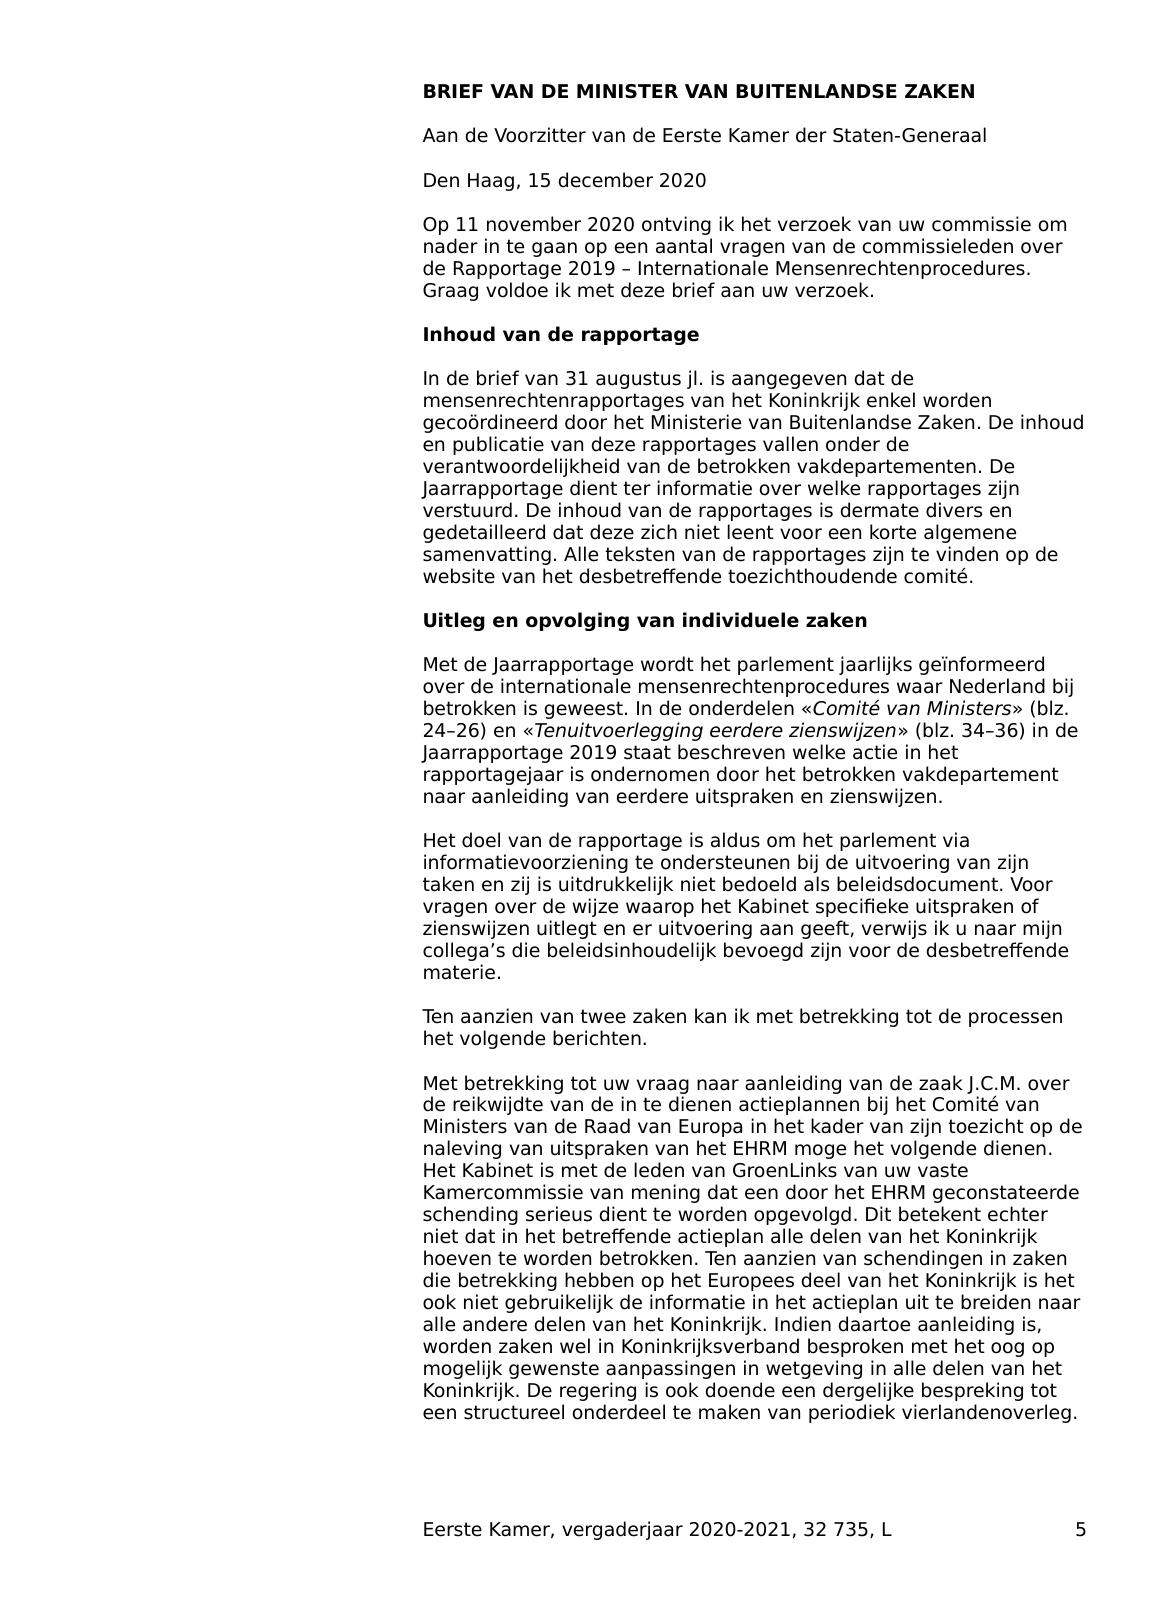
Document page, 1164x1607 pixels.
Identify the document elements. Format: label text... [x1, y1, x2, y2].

text Met betrekking tot uw vraag naar aanleiding van de zaak J.C.M. over de reikwijdte van de in te dienen actieplannen bij het Comité van Ministers van de Raad van Europa in het kader van zijn toezicht op de naleving van uitspraken van het EHRM moge het volgende dienen. Het Kabinet is met de leden van GroenLinks van uw vaste Kamercommissie van mening dat een door het EHRM geconstateerde schending serieus dient te worden opgevolgd. Dit betekent echter niet dat in het betreffende actieplan alle delen van het Koninkrijk hoeven te worden betrokken. Ten aanzien van schendingen in zaken die betrekking hebben op het Europees deel van het Koninkrijk is het ook niet gebruikelijk de informatie in het actieplan uit te breiden naar alle andere delen van het Koninkrijk. Indien daartoe aanleiding is, worden zaken wel in Koninkrijksverband besproken met het oog op mogelijk gewenste aanpassingen in wetgeving in alle delen van het Koninkrijk. De regering is ook doende een dergelijke bespreking tot een structureel onderdeel te maken van periodiek vierlandenoverleg. [422, 1072, 1087, 1424]
text Den Haag, 15 december 2020 [422, 169, 1087, 192]
subtitle Inhoud van de rapportage [422, 324, 1087, 346]
text Met de Jaarrapportage wordt het parlement jaarlijks geïnformeerd over de internationale mensenrechtenprocedures waar Nederland bij betrokken is geweest. In de onderdelen «Comité van Ministers» (blz. 24–26) en «Tenuitvoerlegging eerdere zienswijzen» (blz. 34–36) in de Jaarrapportage 2019 staat beschreven welke actie in het rapportagejaar is ondernomen door het betrokken vakdepartement naar aanleiding van eerdere uitspraken en zienswijzen. [422, 654, 1087, 808]
text Op 11 november 2020 ontving ik het verzoek van uw commissie om nader in te gaan op een aantal vragen van de commissieleden over de Rapportage 2019 – Internationale Mensenrechtenprocedures. Graag voldoe ik met deze brief aan uw verzoek. [422, 214, 1087, 302]
text Ten aanzien van twee zaken kan ik met betrekking tot de processen het volgende berichten. [422, 1006, 1087, 1050]
text Het doel van de rapportage is aldus om het parlement via informatievoorziening te ondersteunen bij de uitvoering van zijn taken en zij is uitdrukkelijk niet bedoeld als beleidsdocument. Voor vragen over de wijze waarop het Kabinet specifieke uitspraken of zienswijzen uitlegt en er uitvoering aan geeft, verwijs ik u naar mijn collega’s die beleidsinhoudelijk bevoegd zijn voor de desbetreffende materie. [422, 830, 1087, 984]
text Aan de Voorzitter van de Eerste Kamer der Staten-Generaal [422, 125, 1087, 147]
subtitle Uitleg en opvolging van individuele zaken [422, 610, 1087, 632]
subtitle BRIEF VAN DE MINISTER VAN BUITENLANDSE ZAKEN [422, 81, 1087, 103]
text In de brief van 31 augustus jl. is aangegeven dat de mensenrechtenrapportages van het Koninkrijk enkel worden gecoördineerd door het Ministerie van Buitenlandse Zaken. De inhoud en publicatie van deze rapportages vallen onder de verantwoordelijkheid van de betrokken vakdepartementen. De Jaarrapportage dient ter informatie over welke rapportages zijn verstuurd. De inhoud van de rapportages is dermate divers en gedetailleerd dat deze zich niet leent voor een korte algemene samenvatting. Alle teksten van de rapportages zijn te vinden op de website van het desbetreffende toezichthoudende comité. [422, 368, 1087, 588]
